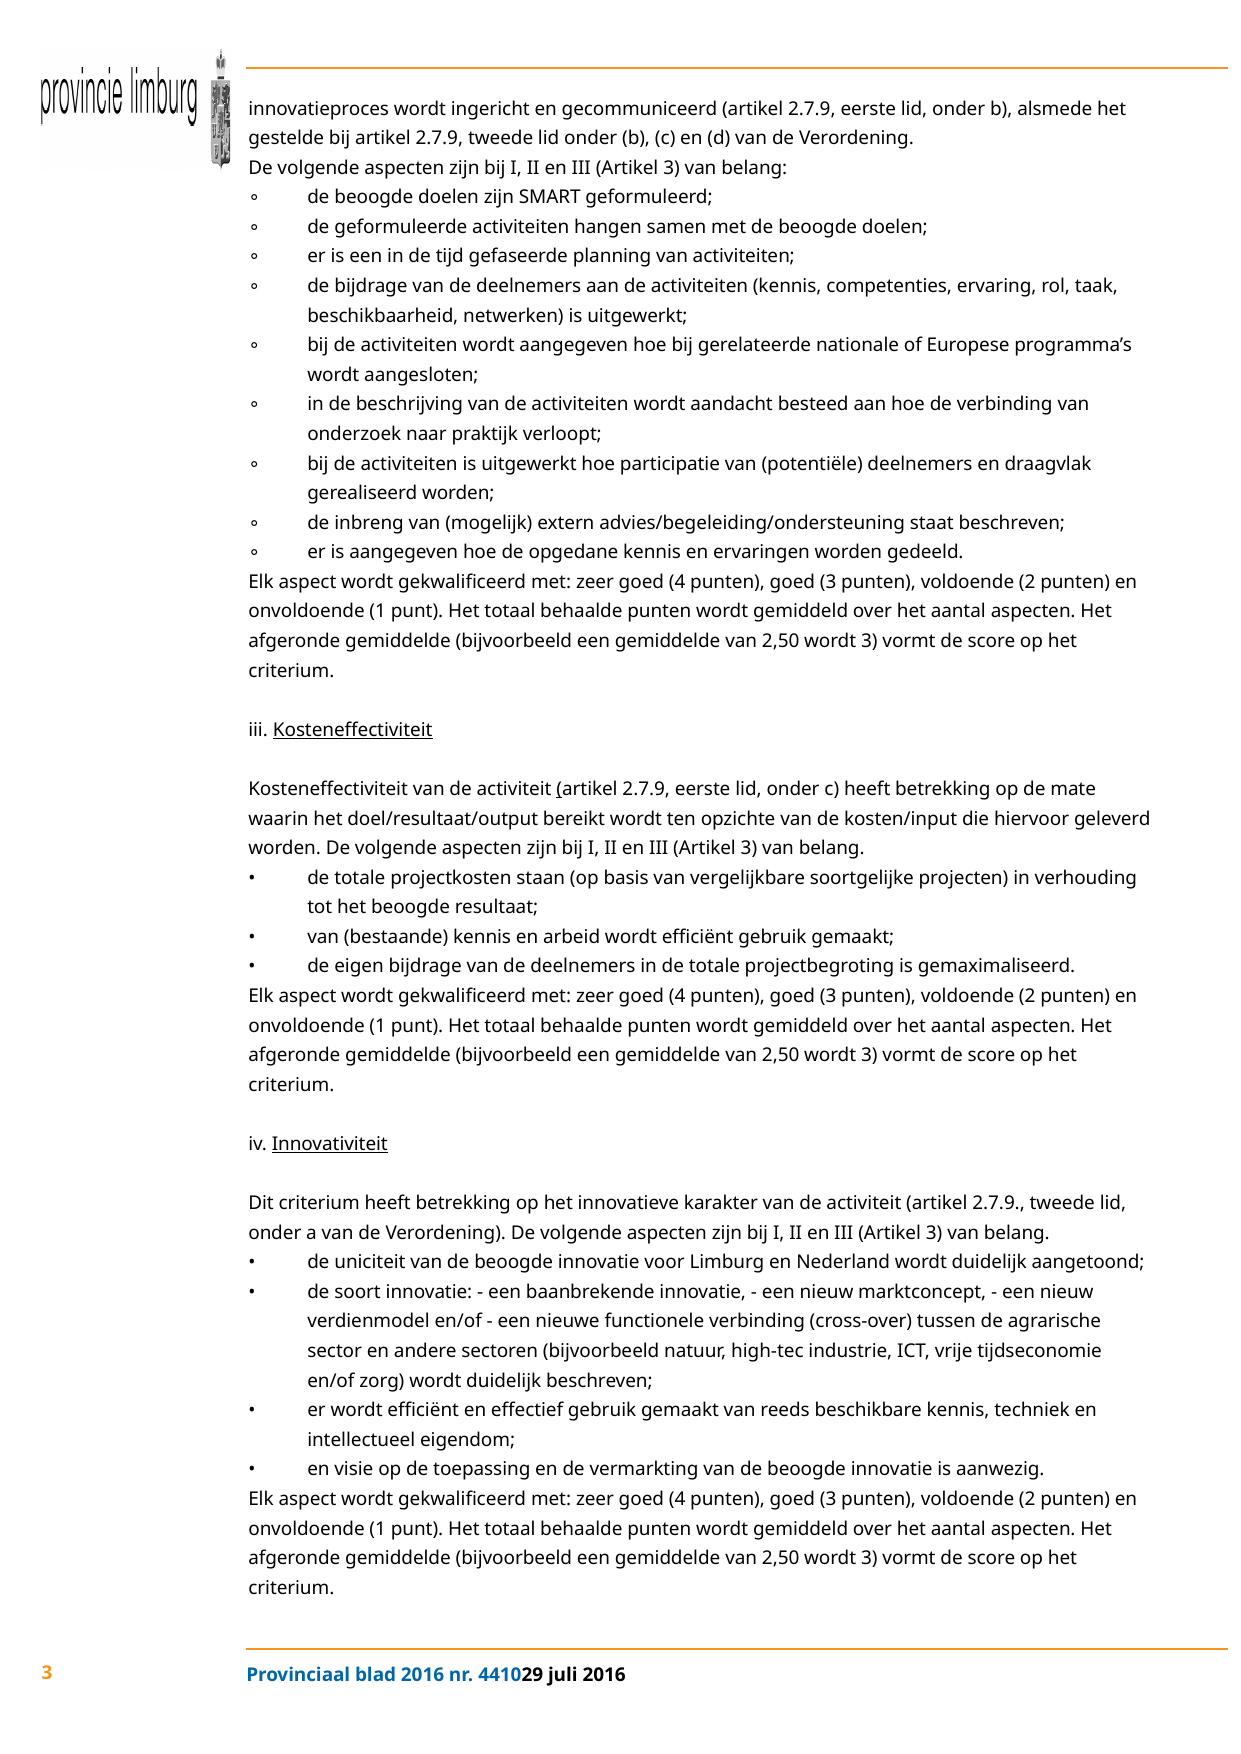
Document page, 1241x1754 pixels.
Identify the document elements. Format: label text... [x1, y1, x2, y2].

list bij de activiteiten is uitgewerkt hoe participatie van (potentiële) deelnemers en draagvlak gerealiseerd worden; [248, 450, 1152, 505]
list van (bestaande) kennis en arbeid wordt efficiënt gebruik gemaakt; [248, 923, 1152, 949]
list er is een in de tijd gefaseerde planning van activiteiten; [248, 243, 1152, 268]
list de beoogde doelen zijn SMART geformuleerd; [248, 183, 1152, 209]
text Elk aspect wordt gekwalificeerd met: zeer goed (4 punten), goed (3 punten), voldoende (2 punten) en onvoldoende (1 punt). Het totaal behaalde punten wordt gemiddeld over het aantal aspecten. Het afgeronde gemiddelde (bijvoorbeeld een gemiddelde van 2,50 wordt 3) vormt de score op het criterium. [248, 568, 1152, 683]
list de soort innovatie: - een baanbrekende innovatie, - een nieuw marktconcept, - een nieuw verdienmodel en/of - een nieuwe functionele verbinding (cross-over) tussen de agrarische sector en andere sectoren (bijvoorbeeld natuur, high-tec industrie, ICT, vrije tijdseconomie en/of zorg) wordt duidelijk beschreven; [248, 1278, 1152, 1393]
list de eigen bijdrage van de deelnemers in de totale projectbegroting is gemaximaliseerd. [248, 953, 1152, 978]
list bij de activiteiten wordt aangegeven hoe bij gerelateerde nationale of Europese programma’s wordt aangesloten; [248, 331, 1152, 387]
list in de beschrijving van de activiteiten wordt aandacht besteed aan hoe de verbinding van onderzoek naar praktijk verloopt; [248, 391, 1152, 446]
text Kosteneffectiviteit van de activiteit (artikel 2.7.9, eerste lid, onder c) heeft betrekking op de mate waarin het doel/resultaat/output bereikt wordt ten opzichte van de kosten/input die hiervoor geleverd worden. De volgende aspecten zijn bij I, II en III (Artikel 3) van belang. [248, 775, 1152, 860]
list er wordt efficiënt en effectief gebruik gemaakt van reeds beschikbare kennis, techniek en intellectueel eigendom; [248, 1396, 1152, 1452]
text innovatieproces wordt ingericht en gecommuniceerd (artikel 2.7.9, eerste lid, onder b), alsmede het gestelde bij artikel 2.7.9, tweede lid onder (b), (c) en (d) van de Verordening. [248, 95, 1152, 150]
text iv. Innovativiteit [248, 1130, 1152, 1156]
list de bijdrage van de deelnemers aan de activiteiten (kennis, competenties, ervaring, rol, taak, beschikbaarheid, netwerken) is uitgewerkt; [248, 272, 1152, 328]
list de totale projectkosten staan (op basis van vergelijkbare soortgelijke projecten) in verhouding tot het beoogde resultaat; [248, 864, 1152, 919]
list de inbreng van (mogelijk) extern advies/begeleiding/ondersteuning staat beschreven; [248, 509, 1152, 535]
text De volgende aspecten zijn bij I, II en III (Artikel 3) van belang: [248, 154, 1152, 180]
picture [41, 47, 231, 172]
list de geformuleerde activiteiten hangen samen met de beoogde doelen; [248, 213, 1152, 239]
list en visie op de toepassing en de vermarkting van de beoogde innovatie is aanwezig. [248, 1456, 1152, 1481]
list de uniciteit van de beoogde innovatie voor Limburg en Nederland wordt duidelijk aangetoond; [248, 1248, 1152, 1274]
text Dit criterium heeft betrekking op het innovatieve karakter van de activiteit (artikel 2.7.9., tweede lid, onder a van de Verordening). De volgende aspecten zijn bij I, II en III (Artikel 3) van belang. [248, 1189, 1152, 1245]
text Elk aspect wordt gekwalificeerd met: zeer goed (4 punten), goed (3 punten), voldoende (2 punten) en onvoldoende (1 punt). Het totaal behaalde punten wordt gemiddeld over het aantal aspecten. Het afgeronde gemiddelde (bijvoorbeeld een gemiddelde van 2,50 wordt 3) vormt de score op het criterium. [248, 1485, 1152, 1600]
text iii. Kosteneffectiviteit [248, 716, 1152, 742]
list er is aangegeven hoe de opgedane kennis en ervaringen worden gedeeld. [248, 538, 1152, 564]
text Elk aspect wordt gekwalificeerd met: zeer goed (4 punten), goed (3 punten), voldoende (2 punten) en onvoldoende (1 punt). Het totaal behaalde punten wordt gemiddeld over het aantal aspecten. Het afgeronde gemiddelde (bijvoorbeeld een gemiddelde van 2,50 wordt 3) vormt de score op het criterium. [248, 982, 1152, 1097]
